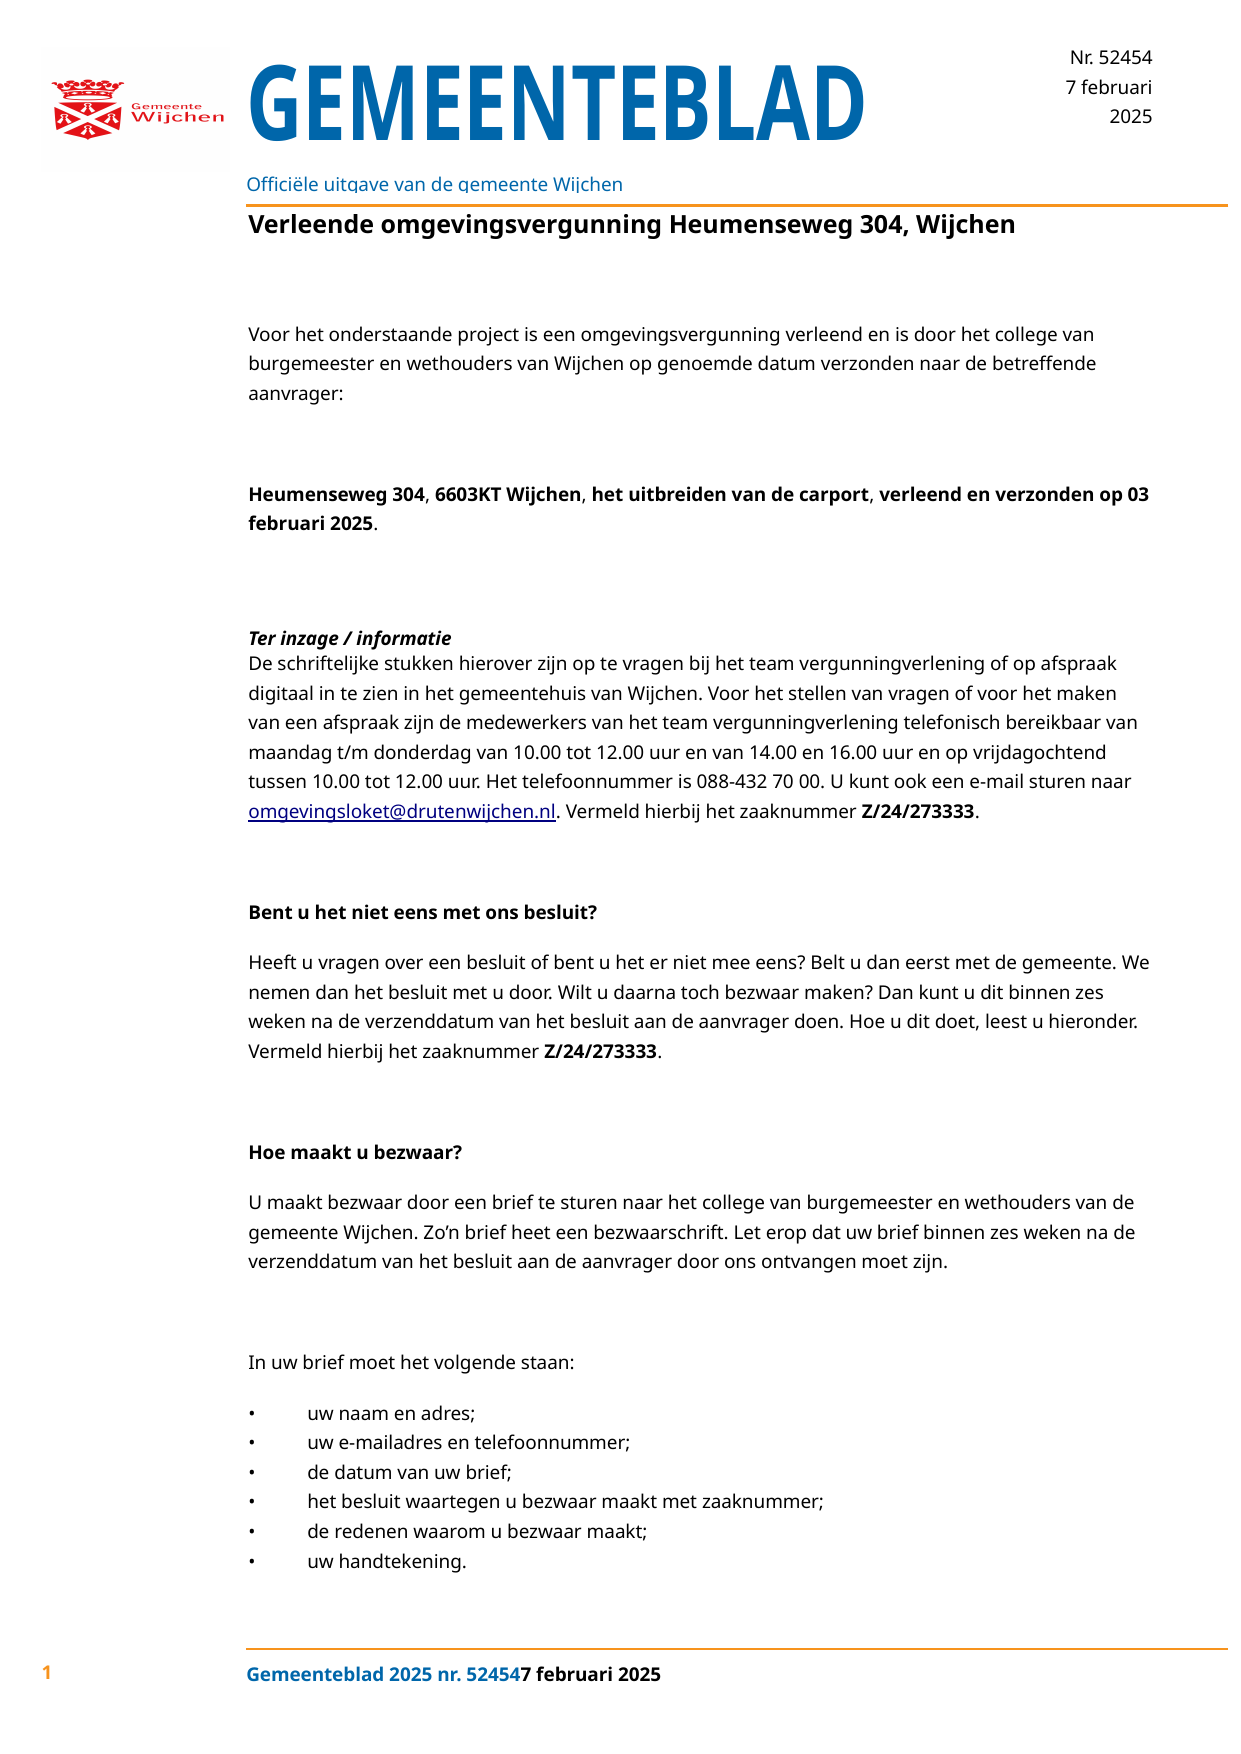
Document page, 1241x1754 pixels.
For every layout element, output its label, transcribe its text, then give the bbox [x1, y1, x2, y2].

text Heeft u vragen over een besluit of bent u het er niet mee eens? Belt u dan eerst met de gemeente. We nemen dan het besluit met u door. Wilt u daarna toch bezwaar maken? Dan kunt u dit binnen zes weken na de verzenddatum van het besluit aan de aanvrager doen. Hoe u dit doet, leest u hieronder. Vermeld hierbij het zaaknummer Z/24/273333. [248, 949, 1152, 1064]
text Bent u het niet eens met ons besluit? [248, 899, 1152, 925]
text Ter inzage / informatie [248, 625, 1152, 650]
text Hoe maakt u bezwaar? [248, 1139, 1152, 1165]
list uw e-mailadres en telefoonnummer; [248, 1429, 1152, 1455]
text Verleende omgevingsvergunning Heumenseweg 304, Wijchen [248, 207, 1152, 241]
text Voor het onderstaande project is een omgevingsvergunning verleend en is door het college van burgemeester en wethouders van Wijchen op genoemde datum verzonden naar de betreffende aanvrager: [248, 321, 1152, 406]
text U maakt bezwaar door een brief te sturen naar het college van burgemeester en wethouders van de gemeente Wijchen. Zo’n brief heet een bezwaarschrift. Let erop dat uw brief binnen zes weken na de verzenddatum van het besluit aan de aanvrager door ons ontvangen moet zijn. [248, 1189, 1152, 1274]
text De schriftelijke stukken hierover zijn op te vragen bij het team vergunningverlening of op afspraak digitaal in te zien in het gemeentehuis van Wijchen. Voor het stellen van vragen of voor het maken van een afspraak zijn de medewerkers van het team vergunningverlening telefonisch bereikbaar van maandag t/m donderdag van 10.00 tot 12.00 uur en van 14.00 en 16.00 uur en op vrijdagochtend tussen 10.00 tot 12.00 uur. Het telefoonnummer is 088-432 70 00. U kunt ook een e-mail sturen naar omgevingsloket@drutenwijchen.nl. Vermeld hierbij het zaaknummer Z/24/273333. [248, 650, 1152, 824]
list het besluit waartegen u bezwaar maakt met zaaknummer; [248, 1489, 1152, 1514]
list de redenen waarom u bezwaar maakt; [248, 1518, 1152, 1544]
picture [41, 47, 231, 172]
text Heumenseweg 304, 6603KT Wijchen, het uitbreiden van de carport, verleend en verzonden op 03 februari 2025. [248, 481, 1152, 536]
list uw handtekening. [248, 1548, 1152, 1574]
list de datum van uw brief; [248, 1459, 1152, 1485]
list uw naam en adres; [248, 1400, 1152, 1426]
text In uw brief moet het volgende staan: [248, 1349, 1152, 1375]
